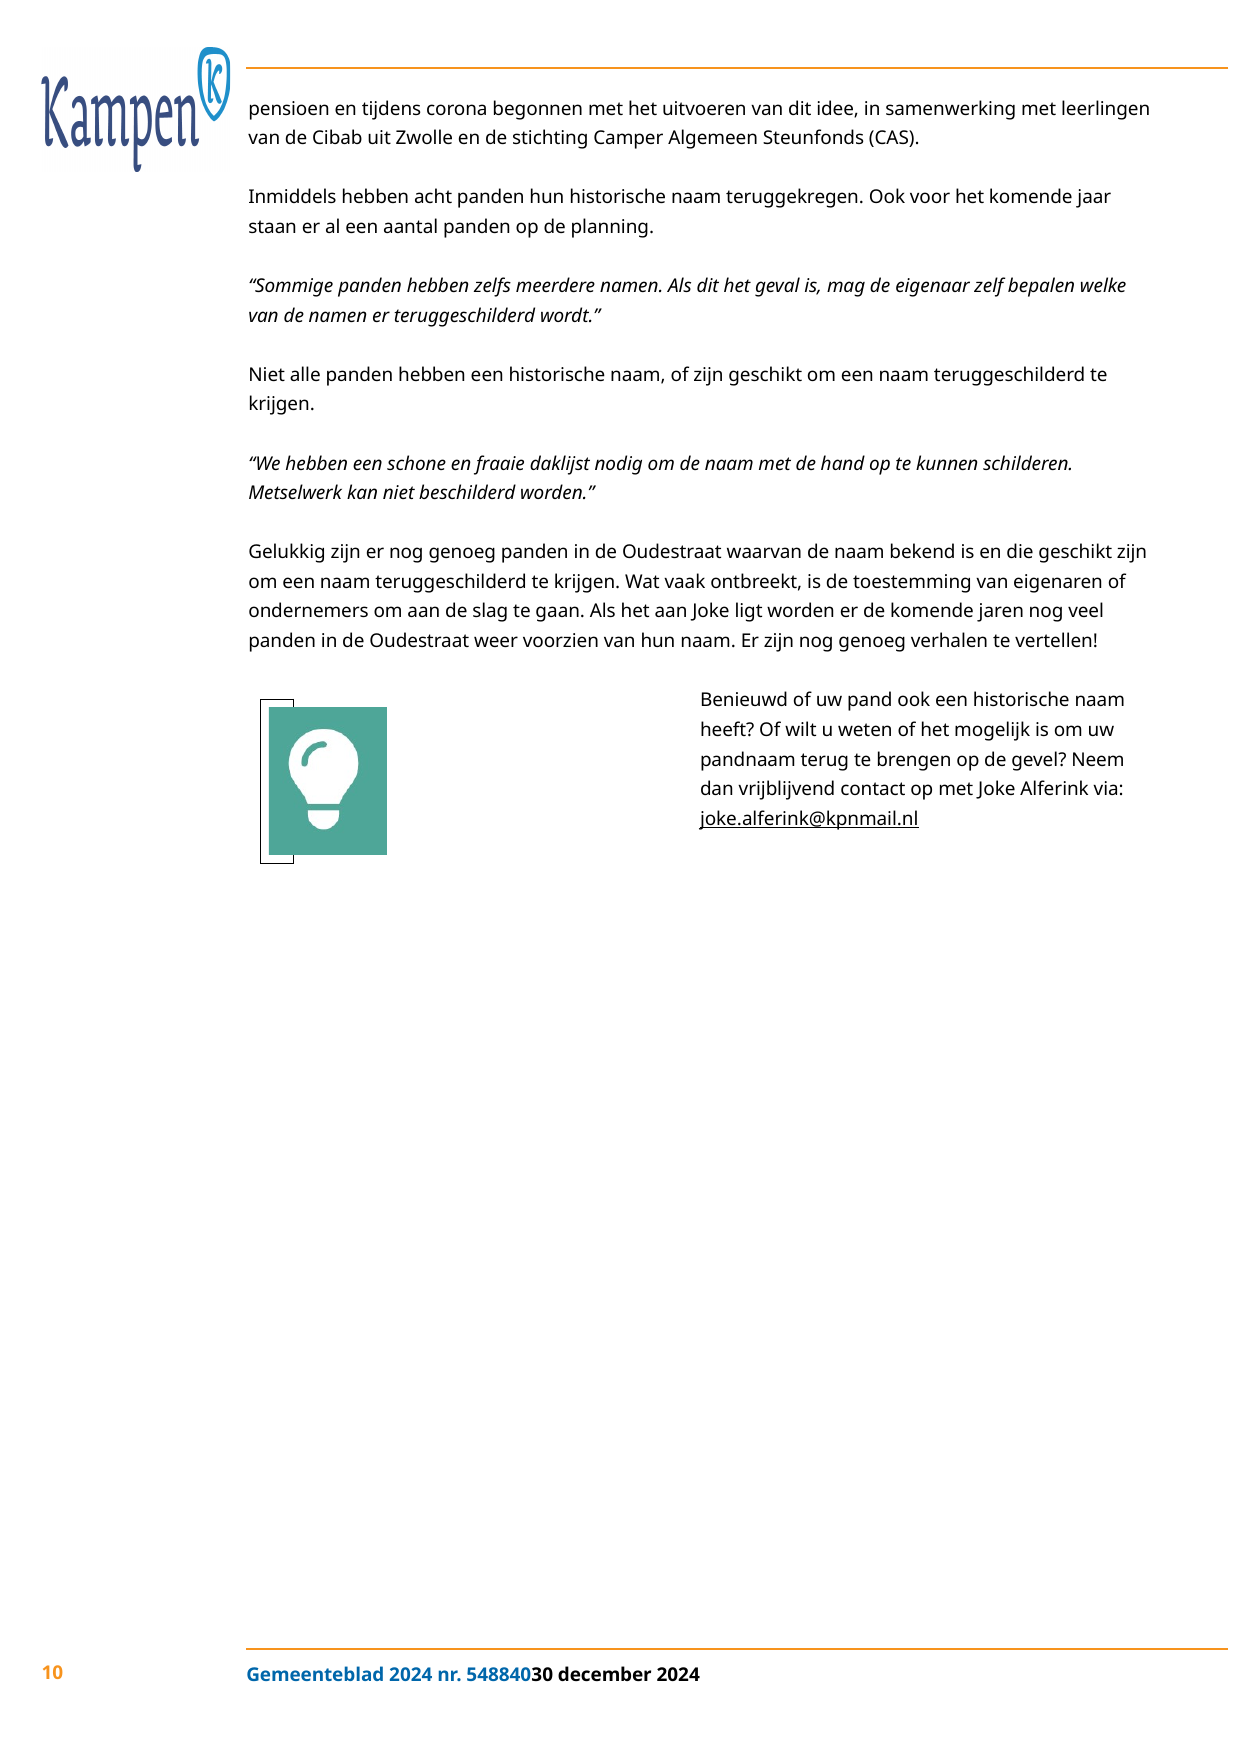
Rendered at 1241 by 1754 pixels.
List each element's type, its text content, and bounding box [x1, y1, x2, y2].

table_header [248, 687, 700, 707]
text Inmiddels hebben acht panden hun historische naam teruggekregen. Ook voor het komende jaar staan er al een aantal panden op de planning. [248, 183, 1152, 239]
table_header [248, 855, 700, 881]
table_header [261, 855, 293, 863]
text pensioen en tijdens corona begonnen met het uitvoeren van dit idee, in samenwerking met leerlingen van de Cibab uit Zwolle en de stichting Camper Algemeen Steunfonds (CAS). [248, 95, 1152, 150]
table_header [261, 708, 268, 854]
text “Sommige panden hebben zelfs meerdere namen. Als dit het geval is, mag de eigenaar zelf bepalen welke van de namen er teruggeschilderd wordt.” [248, 272, 1152, 328]
table_header Benieuwd of uw pand ook een historische naam heeft? Of wilt u weten of het mogelijk is om uw pandnaam terug te brengen op de gevel? Neem dan vrijblijvend contact op met Joke Alferink via: joke.alferink@kpnmail.nl [700, 687, 1152, 881]
picture [41, 47, 231, 172]
text Gelukkig zijn er nog genoeg panden in de Oudestraat waarvan de naam bekend is en die geschikt zijn om een naam teruggeschilderd te krijgen. Wat vaak ontbreekt, is de toestemming van eigenaren of ondernemers om aan de slag te gaan. Als het aan Joke ligt worden er de komende jaren nog veel panden in de Oudestraat weer voorzien van hun naam. Er zijn nog genoeg verhalen te vertellen! [248, 538, 1152, 653]
table_header [387, 708, 700, 854]
picture [268, 707, 387, 855]
text “We hebben een schone en fraaie daklijst nodig om de naam met de hand op te kunnen schilderen. Metselwerk kan niet beschilderd worden.” [248, 450, 1152, 505]
text Niet alle panden hebben een historische naam, of zijn geschikt om een naam teruggeschilderd te krijgen. [248, 361, 1152, 416]
table_header [261, 700, 293, 707]
table_header [248, 708, 260, 854]
